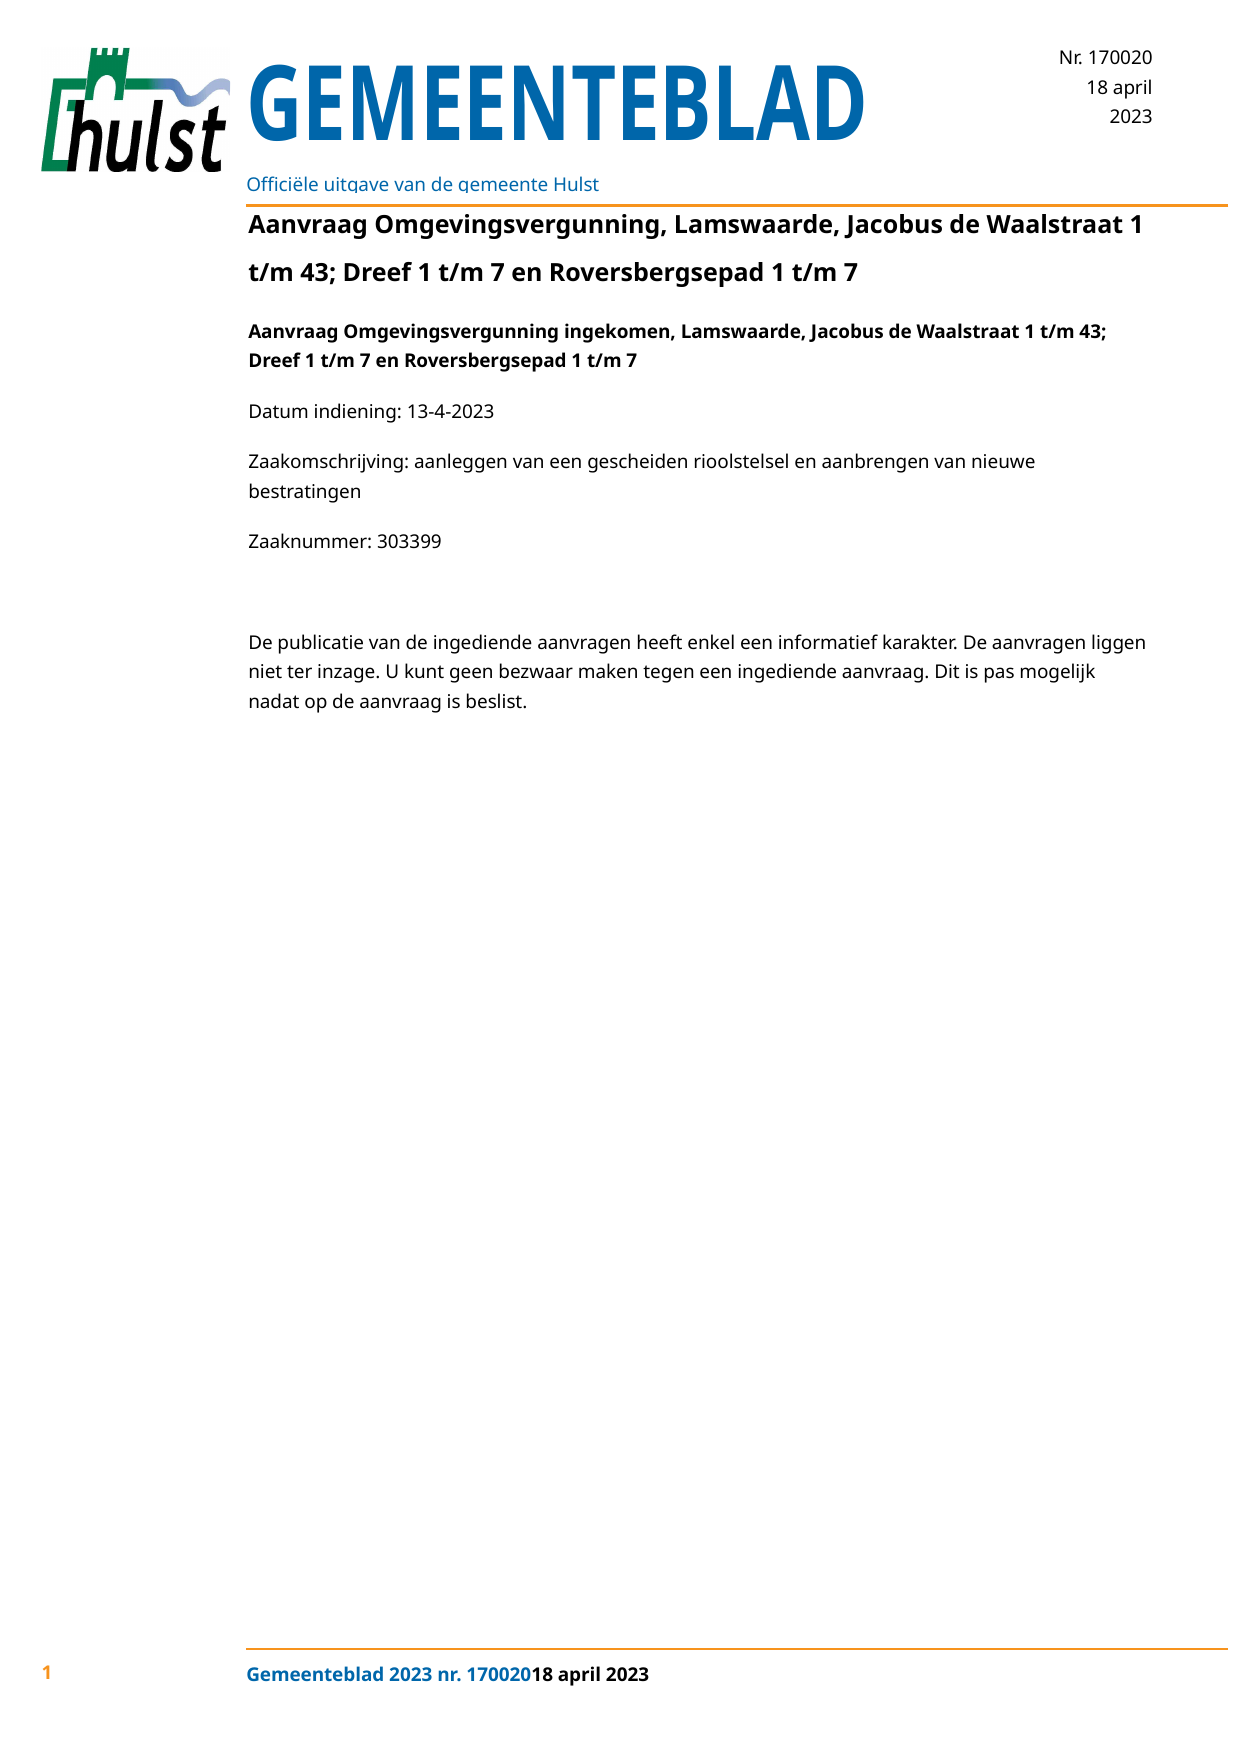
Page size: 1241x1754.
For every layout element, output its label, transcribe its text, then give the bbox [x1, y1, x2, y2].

text De publicatie van de ingediende aanvragen heeft enkel een informatief karakter. De aanvragen liggen niet ter inzage. U kunt geen bezwaar maken tegen een ingediende aanvraag. Dit is pas mogelijk nadat op de aanvraag is beslist. [248, 629, 1152, 714]
text Zaakomschrijving: aanleggen van een gescheiden rioolstelsel en aanbrengen van nieuwe bestratingen [248, 448, 1152, 504]
text Datum indiening: 13-4-2023 [248, 398, 1152, 424]
text Zaaknummer: 303399 [248, 528, 1152, 554]
text Aanvraag Omgevingsvergunning ingekomen, Lamswaarde, Jacobus de Waalstraat 1 t/m 43; Dreef 1 t/m 7 en Roversbergsepad 1 t/m 7 [248, 318, 1152, 373]
picture [41, 47, 231, 172]
text Aanvraag Omgevingsvergunning, Lamswaarde, Jacobus de Waalstraat 1 t/m 43; Dreef 1 t/m 7 en Roversbergsepad 1 t/m 7 [248, 207, 1152, 288]
